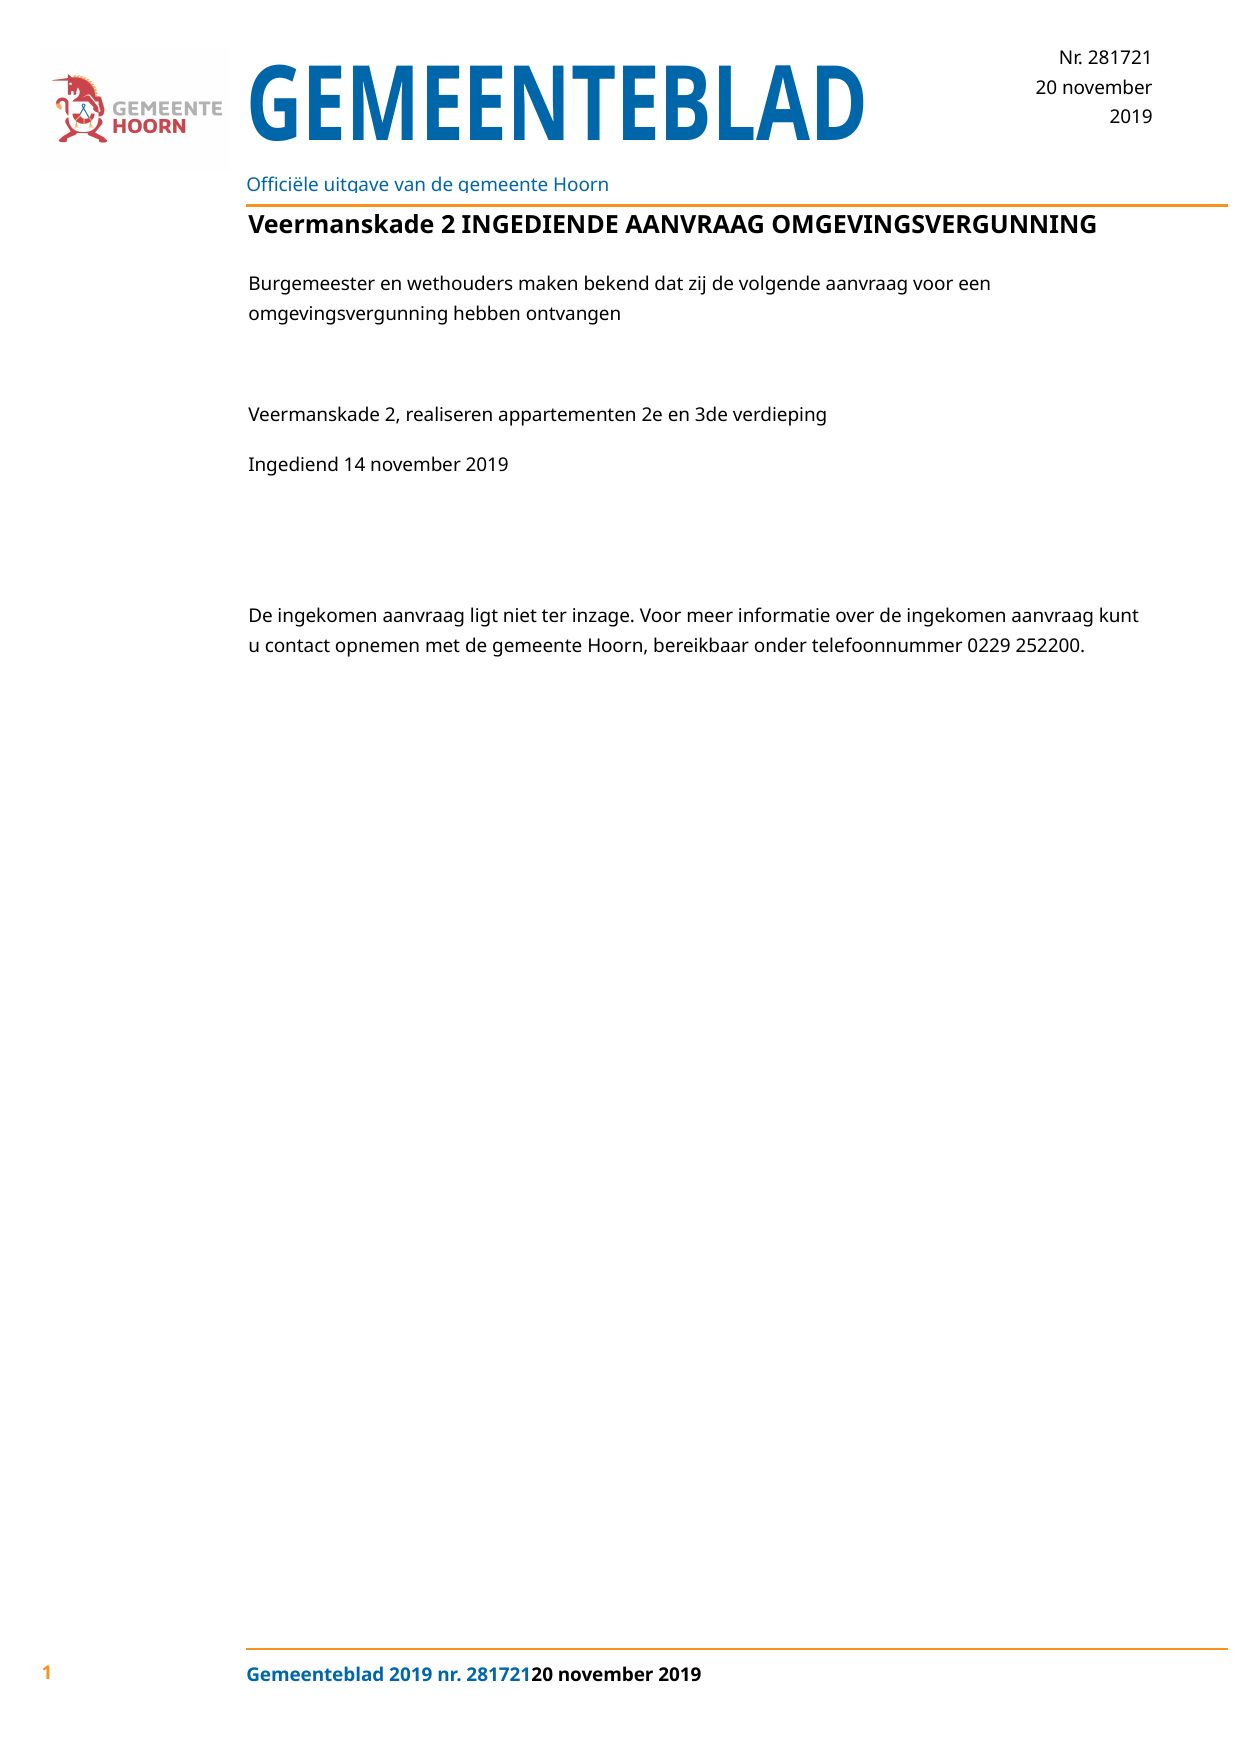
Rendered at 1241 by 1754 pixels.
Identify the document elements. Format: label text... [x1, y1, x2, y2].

text De ingekomen aanvraag ligt niet ter inzage. Voor meer informatie over de ingekomen aanvraag kunt u contact opnemen met de gemeente Hoorn, bereikbaar onder telefoonnummer 0229 252200. [248, 602, 1152, 658]
text Ingediend 14 november 2019 [248, 451, 1152, 477]
text Veermanskade 2 INGEDIENDE AANVRAAG OMGEVINGSVERGUNNING [248, 207, 1152, 241]
text Veermanskade 2, realiseren appartementen 2e en 3de verdieping [248, 401, 1152, 426]
picture [41, 47, 231, 172]
text Burgemeester en wethouders maken bekend dat zij de volgende aanvraag voor een omgevingsvergunning hebben ontvangen [248, 270, 1152, 326]
